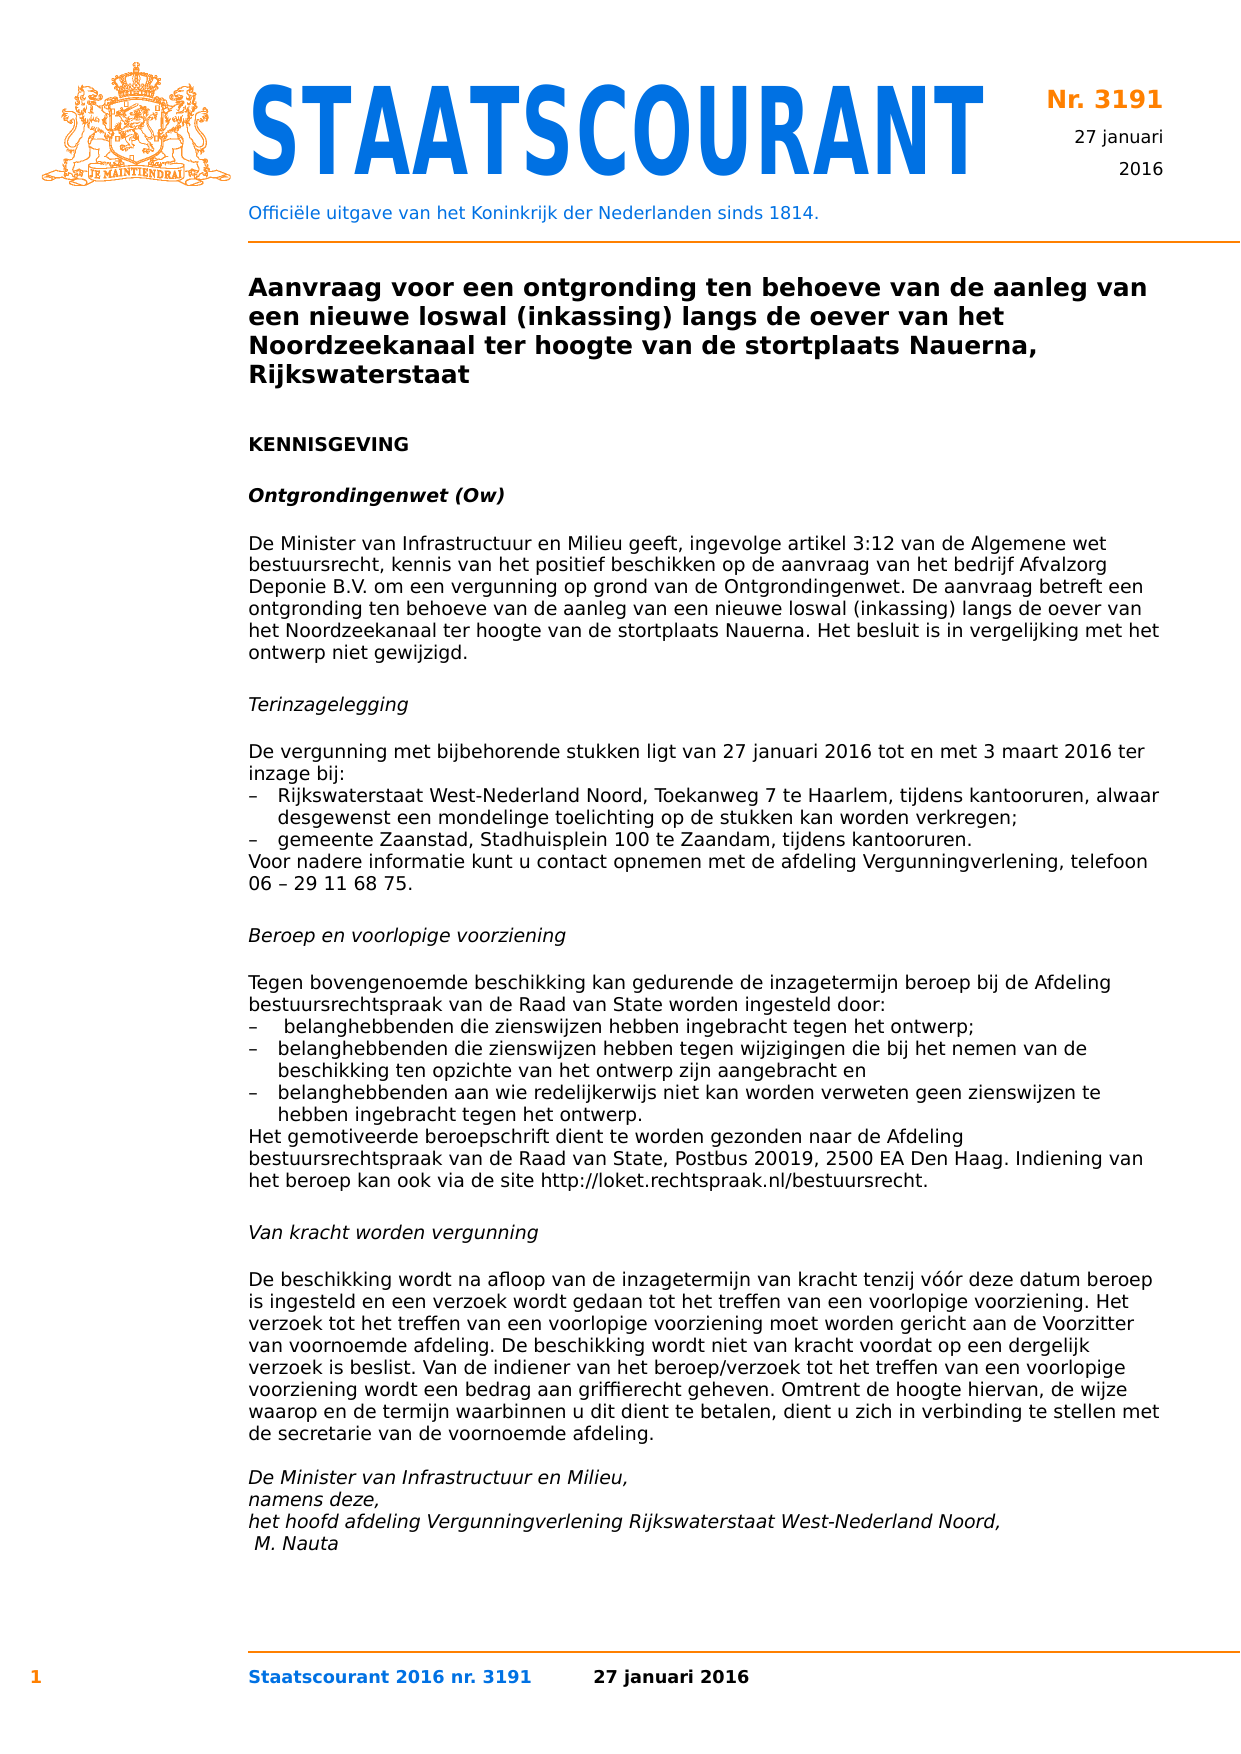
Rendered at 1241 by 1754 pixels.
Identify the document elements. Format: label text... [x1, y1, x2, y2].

table_header Nr. 3191 [998, 62, 1240, 121]
subtitle Ontgrondingenwet (Ow) [248, 485, 1163, 507]
text – Rijkswaterstaat West-Nederland Noord, Toekanweg 7 te Haarlem, tijdens kantooruren, alwaar desgewenst een mondelinge toelichting op de stukken kan worden verkregen; [248, 785, 1163, 829]
subtitle Beroep en voorlopige voorziening [248, 925, 1163, 947]
text De vergunning met bijbehorende stukken ligt van 27 januari 2016 tot en met 3 maart 2016 ter inzage bij: [248, 741, 1163, 785]
table_header STAATSCOURANT [248, 62, 998, 203]
text Tegen bovengenoemde beschikking kan gedurende de inzagetermijn beroep bij de Afdeling bestuursrechtspraak van de Raad van State worden ingesteld door: [248, 972, 1163, 1016]
text – belanghebbenden die zienswijzen hebben tegen wijzigingen die bij het nemen van de beschikking ten opzichte van het ontwerp zijn aangebracht en [248, 1038, 1163, 1082]
table_cell 27 januari [998, 121, 1240, 153]
text De Minister van Infrastructuur en Milieu geeft, ingevolge artikel 3:12 van de Algemene wet bestuursrecht, kennis van het positief beschikken op de aanvraag van het bedrijf Afvalzorg Deponie B.V. om een vergunning op grond van de Ontgrondingenwet. De aanvraag betreft een ontgronding ten behoeve van de aanleg van een nieuwe loswal (inkassing) langs de oever van het Noordzeekanaal ter hoogte van de stortplaats Nauerna. Het besluit is in vergelijking met het ontwerp niet gewijzigd. [248, 532, 1163, 664]
subtitle KENNISGEVING [248, 433, 1163, 455]
text – gemeente Zaanstad, Stadhuisplein 100 te Zaandam, tijdens kantooruren. [248, 829, 1163, 851]
table_cell Officiële uitgave van het Koninkrijk der Nederlanden sinds 1814. [248, 203, 1240, 241]
table_header [25, 62, 248, 241]
text – belanghebbenden aan wie redelijkerwijs niet kan worden verweten geen zienswijzen te hebben ingebracht tegen het ontwerp. [248, 1082, 1163, 1126]
subtitle Van kracht worden vergunning [248, 1222, 1163, 1244]
text – belanghebbenden die zienswijzen hebben ingebracht tegen het ontwerp; [248, 1016, 1163, 1038]
subtitle Terinzagelegging [248, 694, 1163, 716]
picture [41, 62, 231, 186]
text Het gemotiveerde beroepschrift dient te worden gezonden naar de Afdeling bestuursrechtspraak van de Raad van State, Postbus 20019, 2500 EA Den Haag. Indiening van het beroep kan ook via de site http://loket.rechtspraak.nl/bestuursrecht. [248, 1126, 1163, 1192]
text De Minister van Infrastructuur en Milieu, namens deze, het hoofd afdeling Vergunningverlening Rijkswaterstaat West-Nederland Noord, M. Nauta [248, 1467, 1163, 1554]
text Voor nadere informatie kunt u contact opnemen met de afdeling Vergunningverlening, telefoon 06 – 29 11 68 75. [248, 851, 1163, 895]
subtitle Aanvraag voor een ontgronding ten behoeve van de aanleg van een nieuwe loswal (inkassing) langs de oever van het Noordzeekanaal ter hoogte van de stortplaats Nauerna, Rijkswaterstaat [248, 273, 1163, 390]
table_cell 2016 [998, 153, 1240, 203]
text De beschikking wordt na afloop van de inzagetermijn van kracht tenzij vóór deze datum beroep is ingesteld en een verzoek wordt gedaan tot het treffen van een voorlopige voorziening. Het verzoek tot het treffen van een voorlopige voorziening moet worden gericht aan de Voorzitter van voornoemde afdeling. De beschikking wordt niet van kracht voordat op een dergelijk verzoek is beslist. Van de indiener van het beroep/verzoek tot het treffen van een voorlopige voorziening wordt een bedrag aan griffierecht geheven. Omtrent de hoogte hiervan, de wijze waarop en de termijn waarbinnen u dit dient te betalen, dient u zich in verbinding te stellen met de secretarie van de voornoemde afdeling. [248, 1269, 1163, 1445]
